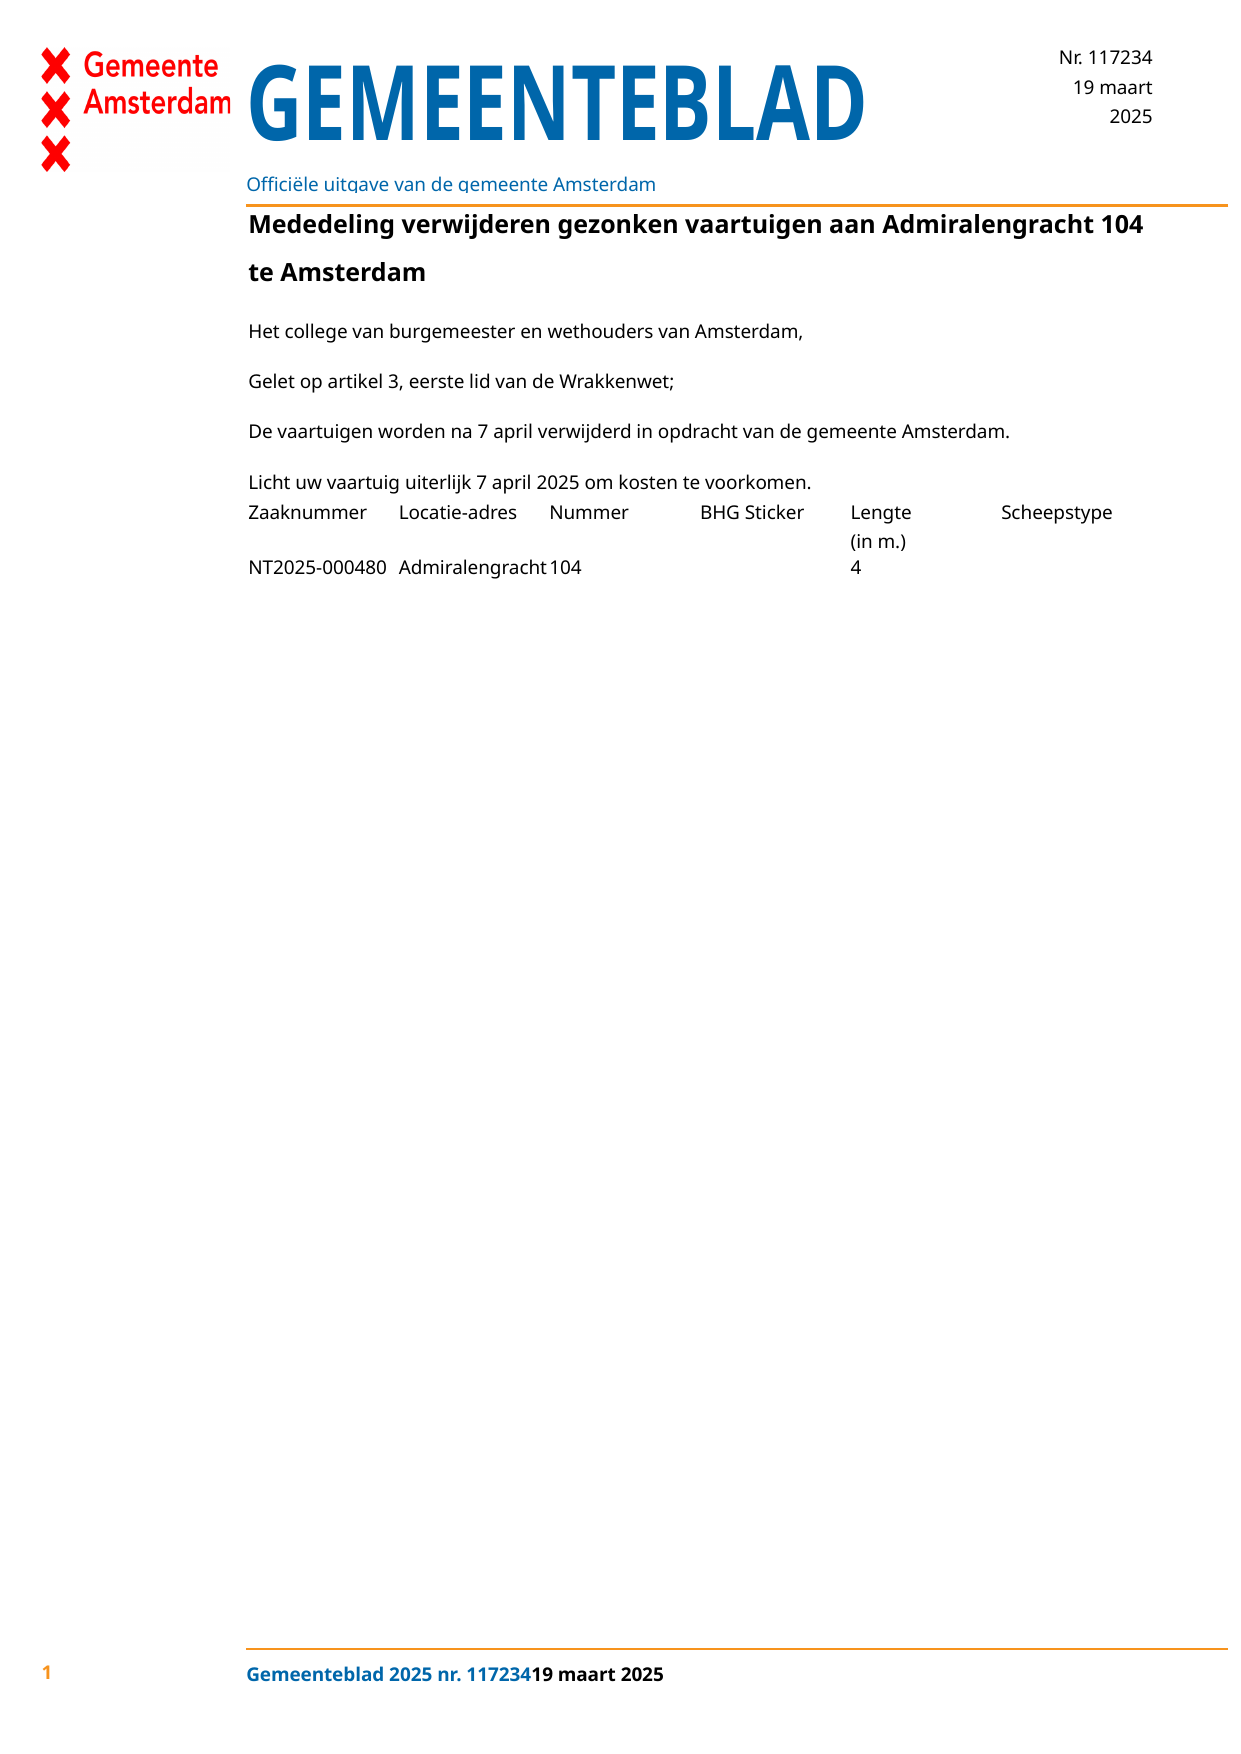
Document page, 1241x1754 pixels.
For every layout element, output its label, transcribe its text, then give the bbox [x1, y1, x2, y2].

table_header BHG Sticker [700, 499, 850, 554]
table_header Locatie-adres [399, 499, 549, 554]
text Licht uw vaartuig uiterlijk 7 april 2025 om kosten te voorkomen. [248, 469, 1152, 495]
picture [41, 47, 231, 172]
table_cell NT2025-000480 [248, 554, 398, 580]
table_cell 104 [549, 554, 700, 580]
table_cell [700, 554, 850, 580]
text Gelet op artikel 3, eerste lid van de Wrakkenwet; [248, 368, 1152, 394]
table_header Zaaknummer [248, 499, 398, 554]
table_cell [1001, 554, 1152, 580]
text De vaartuigen worden na 7 april verwijderd in opdracht van de gemeente Amsterdam. [248, 419, 1152, 444]
table_header Scheepstype [1001, 499, 1152, 554]
table_header Nummer [549, 499, 700, 554]
text Het college van burgemeester en wethouders van Amsterdam, [248, 318, 1152, 344]
text Mededeling verwijderen gezonken vaartuigen aan Admiralengracht 104 te Amsterdam [248, 207, 1152, 288]
table_header Lengte (in m.) [850, 499, 1001, 554]
table_cell 4 [850, 554, 1001, 580]
table_cell Admiralengracht [399, 554, 549, 580]
